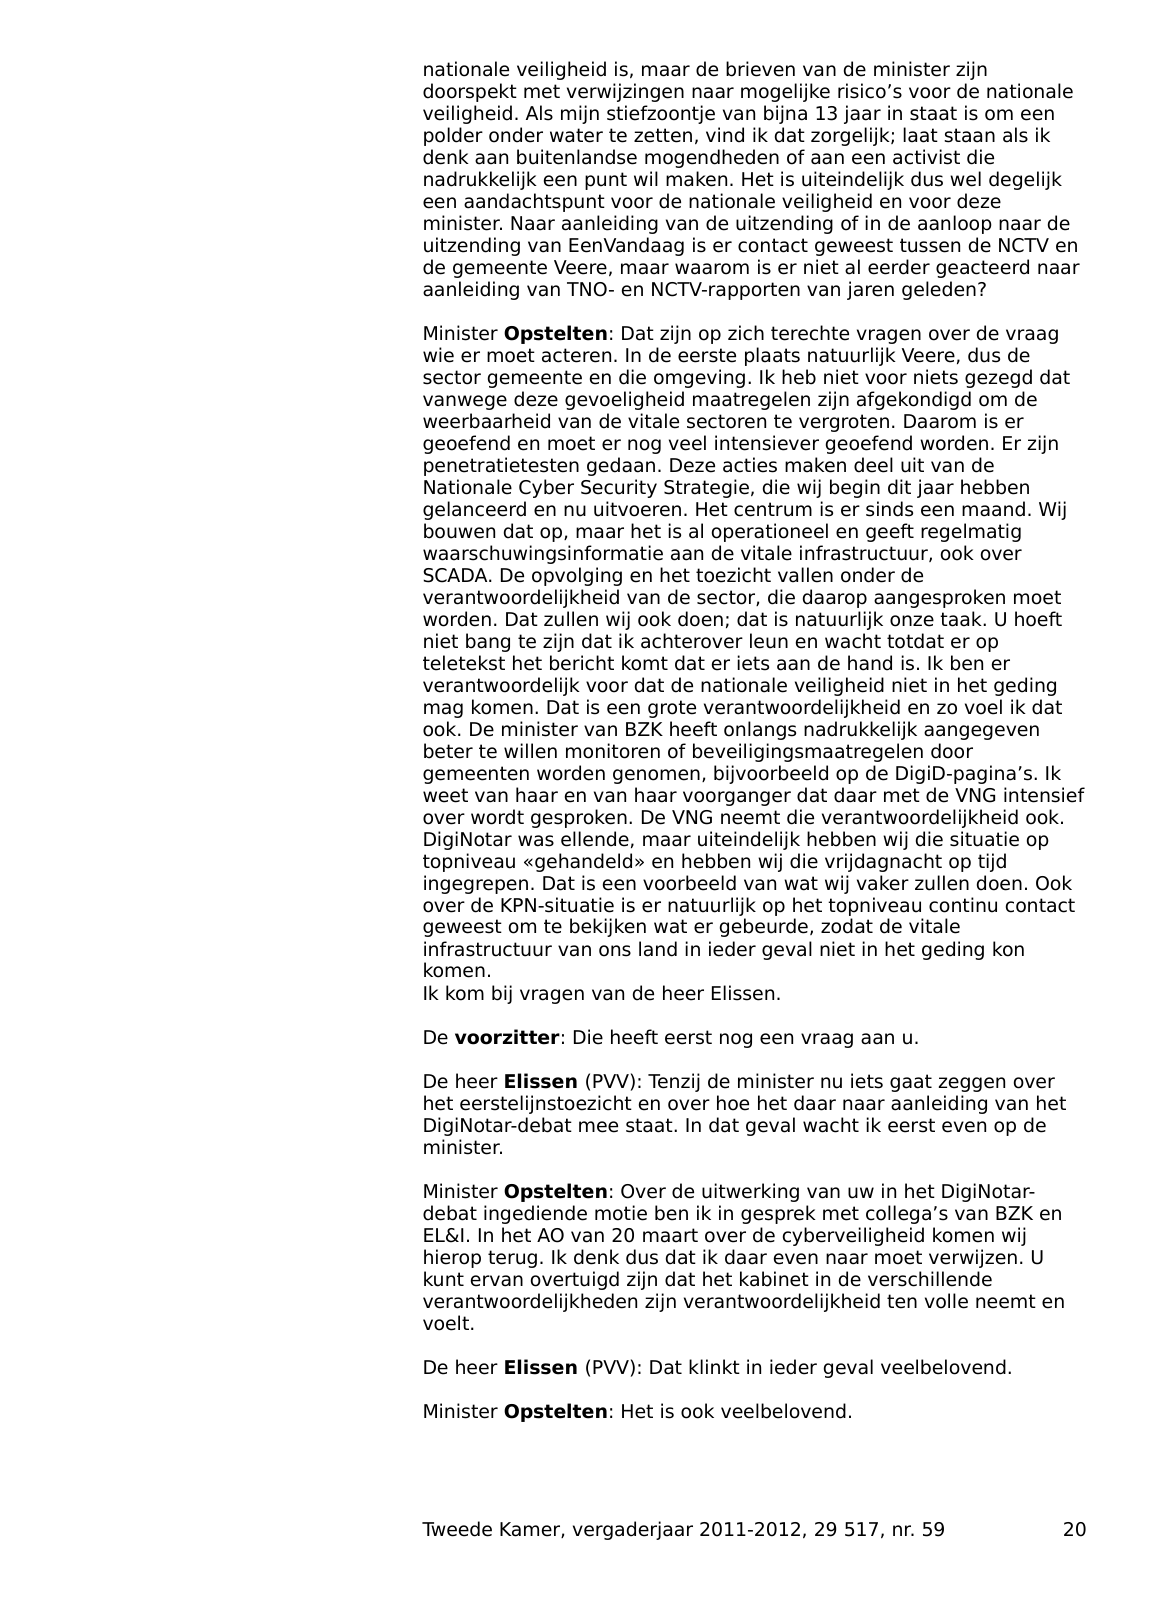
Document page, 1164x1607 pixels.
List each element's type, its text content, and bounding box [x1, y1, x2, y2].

text De heer Elissen (PVV): Dat klinkt in ieder geval veelbelovend. [422, 1357, 1087, 1379]
text Minister Opstelten: Dat zijn op zich terechte vragen over de vraag wie er moet acteren. In de eerste plaats natuurlijk Veere, dus de sector gemeente en die omgeving. Ik heb niet voor niets gezegd dat vanwege deze gevoeligheid maatregelen zijn afgekondigd om de weerbaarheid van de vitale sectoren te vergroten. Daarom is er geoefend en moet er nog veel intensiever geoefend worden. Er zijn penetratietesten gedaan. Deze acties maken deel uit van de Nationale Cyber Security Strategie, die wij begin dit jaar hebben gelanceerd en nu uitvoeren. Het centrum is er sinds een maand. Wij bouwen dat op, maar het is al operationeel en geeft regelmatig waarschuwingsinformatie aan de vitale infrastructuur, ook over SCADA. De opvolging en het toezicht vallen onder de verantwoordelijkheid van de sector, die daarop aangesproken moet worden. Dat zullen wij ook doen; dat is natuurlijk onze taak. U hoeft niet bang te zijn dat ik achterover leun en wacht totdat er op teletekst het bericht komt dat er iets aan de hand is. Ik ben er verantwoordelijk voor dat de nationale veiligheid niet in het geding mag komen. Dat is een grote verantwoordelijkheid en zo voel ik dat ook. De minister van BZK heeft onlangs nadrukkelijk aangegeven beter te willen monitoren of beveiligingsmaatregelen door gemeenten worden genomen, bijvoorbeeld op de DigiD-pagina’s. Ik weet van haar en van haar voorganger dat daar met de VNG intensief over wordt gesproken. De VNG neemt die verantwoordelijkheid ook. DigiNotar was ellende, maar uiteindelijk hebben wij die situatie op topniveau «gehandeld» en hebben wij die vrijdagnacht op tijd ingegrepen. Dat is een voorbeeld van wat wij vaker zullen doen. Ook over de KPN-situatie is er natuurlijk op het topniveau continu contact geweest om te bekijken wat er gebeurde, zodat de vitale infrastructuur van ons land in ieder geval niet in het geding kon komen. [422, 323, 1087, 982]
text De heer Elissen (PVV): Tenzij de minister nu iets gaat zeggen over het eerstelijnstoezicht en over hoe het daar naar aanleiding van het DigiNotar-debat mee staat. In dat geval wacht ik eerst even op de minister. [422, 1071, 1087, 1159]
text nationale veiligheid is, maar de brieven van de minister zijn doorspekt met verwijzingen naar mogelijke risico’s voor de nationale veiligheid. Als mijn stiefzoontje van bijna 13 jaar in staat is om een polder onder water te zetten, vind ik dat zorgelijk; laat staan als ik denk aan buitenlandse mogendheden of aan een activist die nadrukkelijk een punt wil maken. Het is uiteindelijk dus wel degelijk een aandachtspunt voor de nationale veiligheid en voor deze minister. Naar aanleiding van de uitzending of in de aanloop naar de uitzending van EenVandaag is er contact geweest tussen de NCTV en de gemeente Veere, maar waarom is er niet al eerder geacteerd naar aanleiding van TNO- en NCTV-rapporten van jaren geleden? [422, 59, 1087, 301]
text Minister Opstelten: Over de uitwerking van uw in het DigiNotar-debat ingediende motie ben ik in gesprek met collega’s van BZK en EL&I. In het AO van 20 maart over de cyberveiligheid komen wij hierop terug. Ik denk dus dat ik daar even naar moet verwijzen. U kunt ervan overtuigd zijn dat het kabinet in de verschillende verantwoordelijkheden zijn verantwoordelijkheid ten volle neemt en voelt. [422, 1181, 1087, 1335]
text Minister Opstelten: Het is ook veelbelovend. [422, 1401, 1087, 1423]
text Ik kom bij vragen van de heer Elissen. [422, 982, 1087, 1004]
text De voorzitter: Die heeft eerst nog een vraag aan u. [422, 1027, 1087, 1048]
